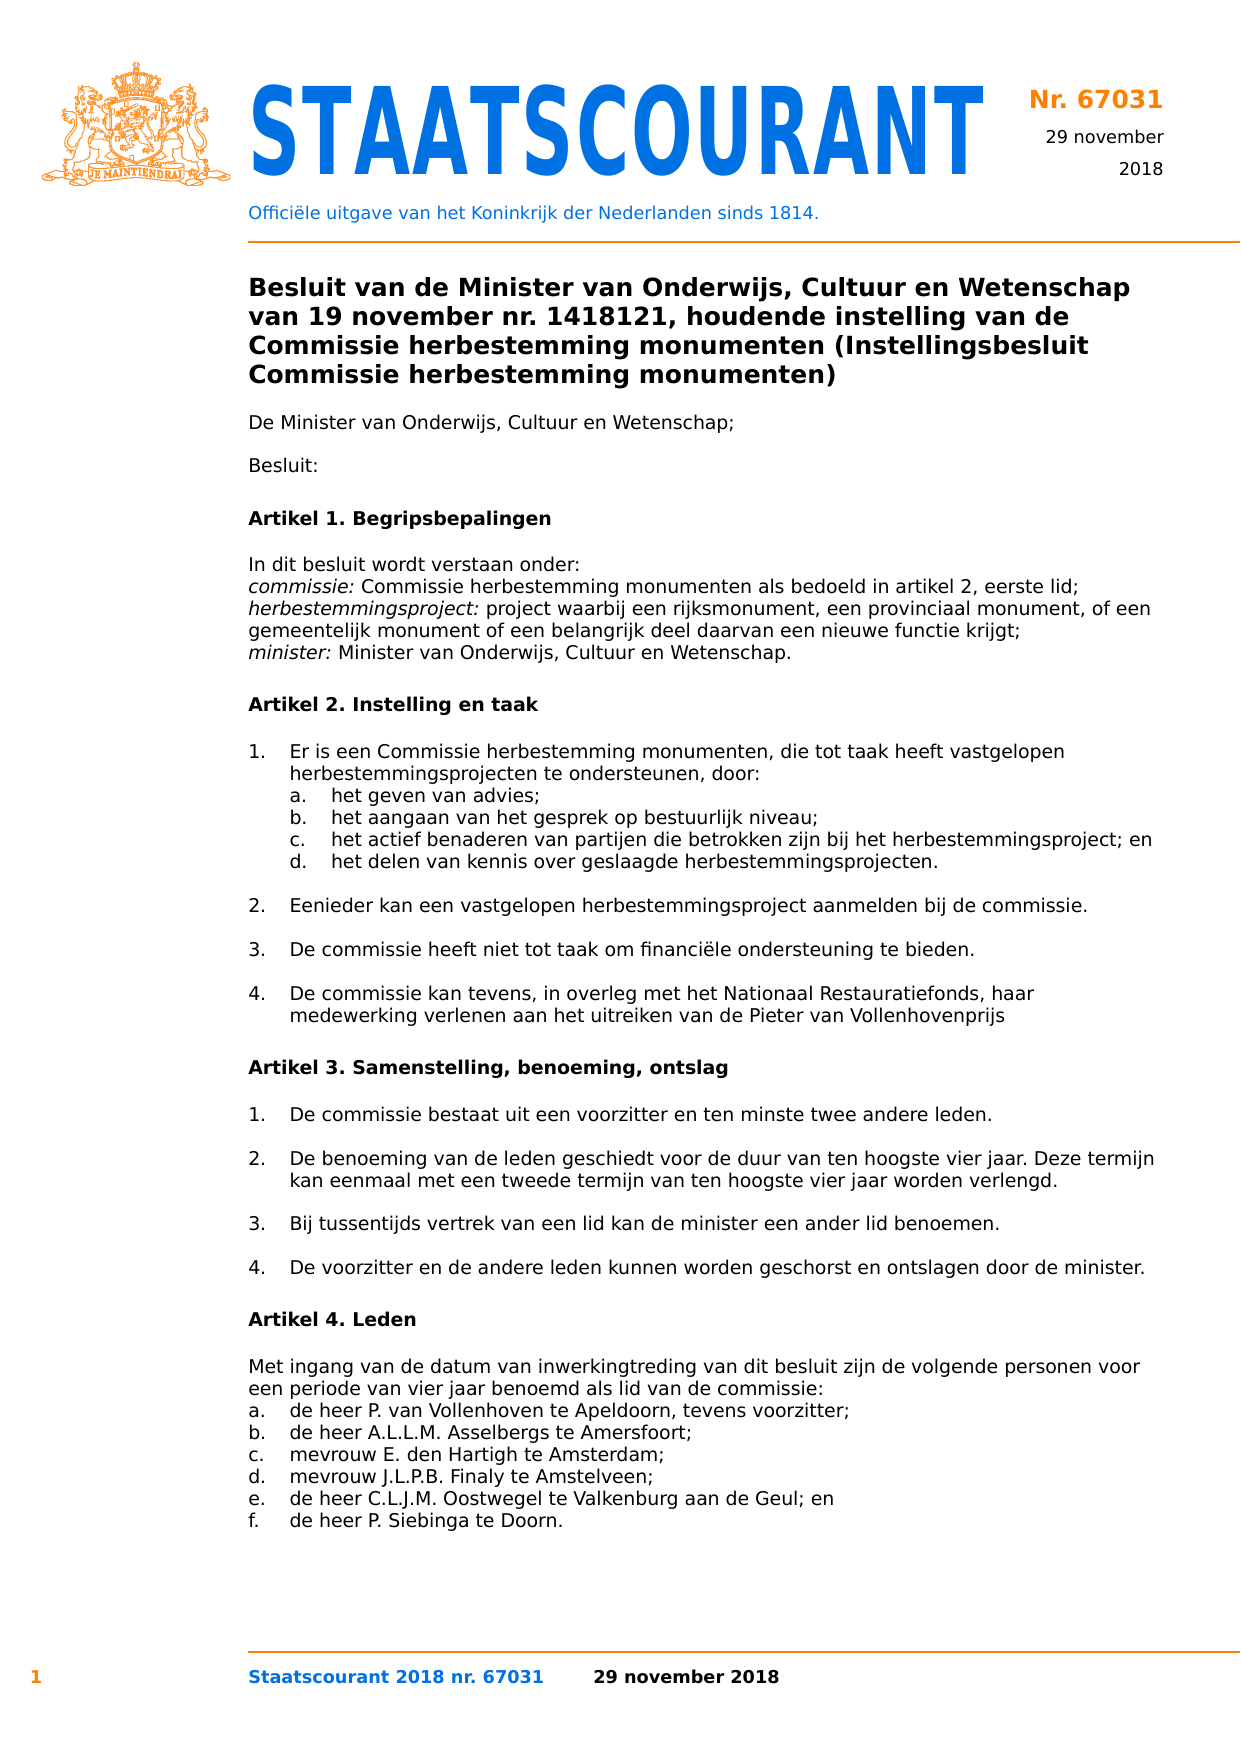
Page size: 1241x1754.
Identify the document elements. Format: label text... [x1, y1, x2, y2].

text b. de heer A.L.L.M. Asselbergs te Amersfoort; [248, 1422, 1163, 1444]
subtitle Artikel 3. Samenstelling, benoeming, ontslag [248, 1057, 1163, 1079]
table_header [25, 62, 248, 241]
text 4. De commissie kan tevens, in overleg met het Nationaal Restauratiefonds, haar medewerking verlenen aan het uitreiken van de Pieter van Vollenhovenprijs [248, 983, 1163, 1027]
text a. de heer P. van Vollenhoven te Apeldoorn, tevens voorzitter; [248, 1400, 1163, 1422]
text e. de heer C.L.J.M. Oostwegel te Valkenburg aan de Geul; en [248, 1488, 1163, 1510]
subtitle Artikel 4. Leden [248, 1309, 1163, 1331]
table_header STAATSCOURANT [248, 62, 998, 203]
text f. de heer P. Siebinga te Doorn. [248, 1510, 1163, 1532]
text 2. Eenieder kan een vastgelopen herbestemmingsproject aanmelden bij de commissie. [248, 895, 1163, 917]
text Met ingang van de datum van inwerkingtreding van dit besluit zijn de volgende personen voor een periode van vier jaar benoemd als lid van de commissie: [248, 1356, 1163, 1400]
text d. mevrouw J.L.P.B. Finaly te Amstelveen; [248, 1466, 1163, 1488]
subtitle Artikel 1. Begripsbepalingen [248, 507, 1163, 529]
text herbestemmingsproject: project waarbij een rijksmonument, een provinciaal monument, of een gemeentelijk monument of een belangrijk deel daarvan een nieuwe functie krijgt; [248, 598, 1163, 642]
subtitle Artikel 2. Instelling en taak [248, 694, 1163, 716]
text De Minister van Onderwijs, Cultuur en Wetenschap; [248, 412, 1163, 433]
picture [41, 62, 231, 186]
text 3. Bij tussentijds vertrek van een lid kan de minister een ander lid benoemen. [248, 1213, 1163, 1235]
text 1. Er is een Commissie herbestemming monumenten, die tot taak heeft vastgelopen herbestemmingsprojecten te ondersteunen, door: [248, 741, 1163, 785]
text 4. De voorzitter en de andere leden kunnen worden geschorst en ontslagen door de minister. [248, 1257, 1163, 1279]
text Besluit: [248, 455, 1163, 477]
text 3. De commissie heeft niet tot taak om financiële ondersteuning te bieden. [248, 939, 1163, 961]
text commissie: Commissie herbestemming monumenten als bedoeld in artikel 2, eerste lid; [248, 576, 1163, 598]
table_cell 29 november [998, 121, 1240, 153]
table_header Nr. 67031 [998, 62, 1240, 121]
text 1. De commissie bestaat uit een voorzitter en ten minste twee andere leden. [248, 1104, 1163, 1126]
text d. het delen van kennis over geslaagde herbestemmingsprojecten. [289, 851, 1163, 873]
text c. mevrouw E. den Hartigh te Amsterdam; [248, 1444, 1163, 1466]
text c. het actief benaderen van partijen die betrokken zijn bij het herbestemmingsproject; en [289, 829, 1163, 851]
subtitle Besluit van de Minister van Onderwijs, Cultuur en Wetenschap van 19 november nr. 1418121, houdende instelling van de Commissie herbestemming monumenten (Instellingsbesluit Commissie herbestemming monumenten) [248, 273, 1163, 390]
text b. het aangaan van het gesprek op bestuurlijk niveau; [289, 807, 1163, 829]
table_cell Officiële uitgave van het Koninkrijk der Nederlanden sinds 1814. [248, 203, 1240, 241]
text 2. De benoeming van de leden geschiedt voor de duur van ten hoogste vier jaar. Deze termijn kan eenmaal met een tweede termijn van ten hoogste vier jaar worden verlengd. [248, 1147, 1163, 1191]
text minister: Minister van Onderwijs, Cultuur en Wetenschap. [248, 642, 1163, 664]
text a. het geven van advies; [289, 785, 1163, 807]
table_cell 2018 [998, 153, 1240, 203]
text In dit besluit wordt verstaan onder: [248, 554, 1163, 576]
